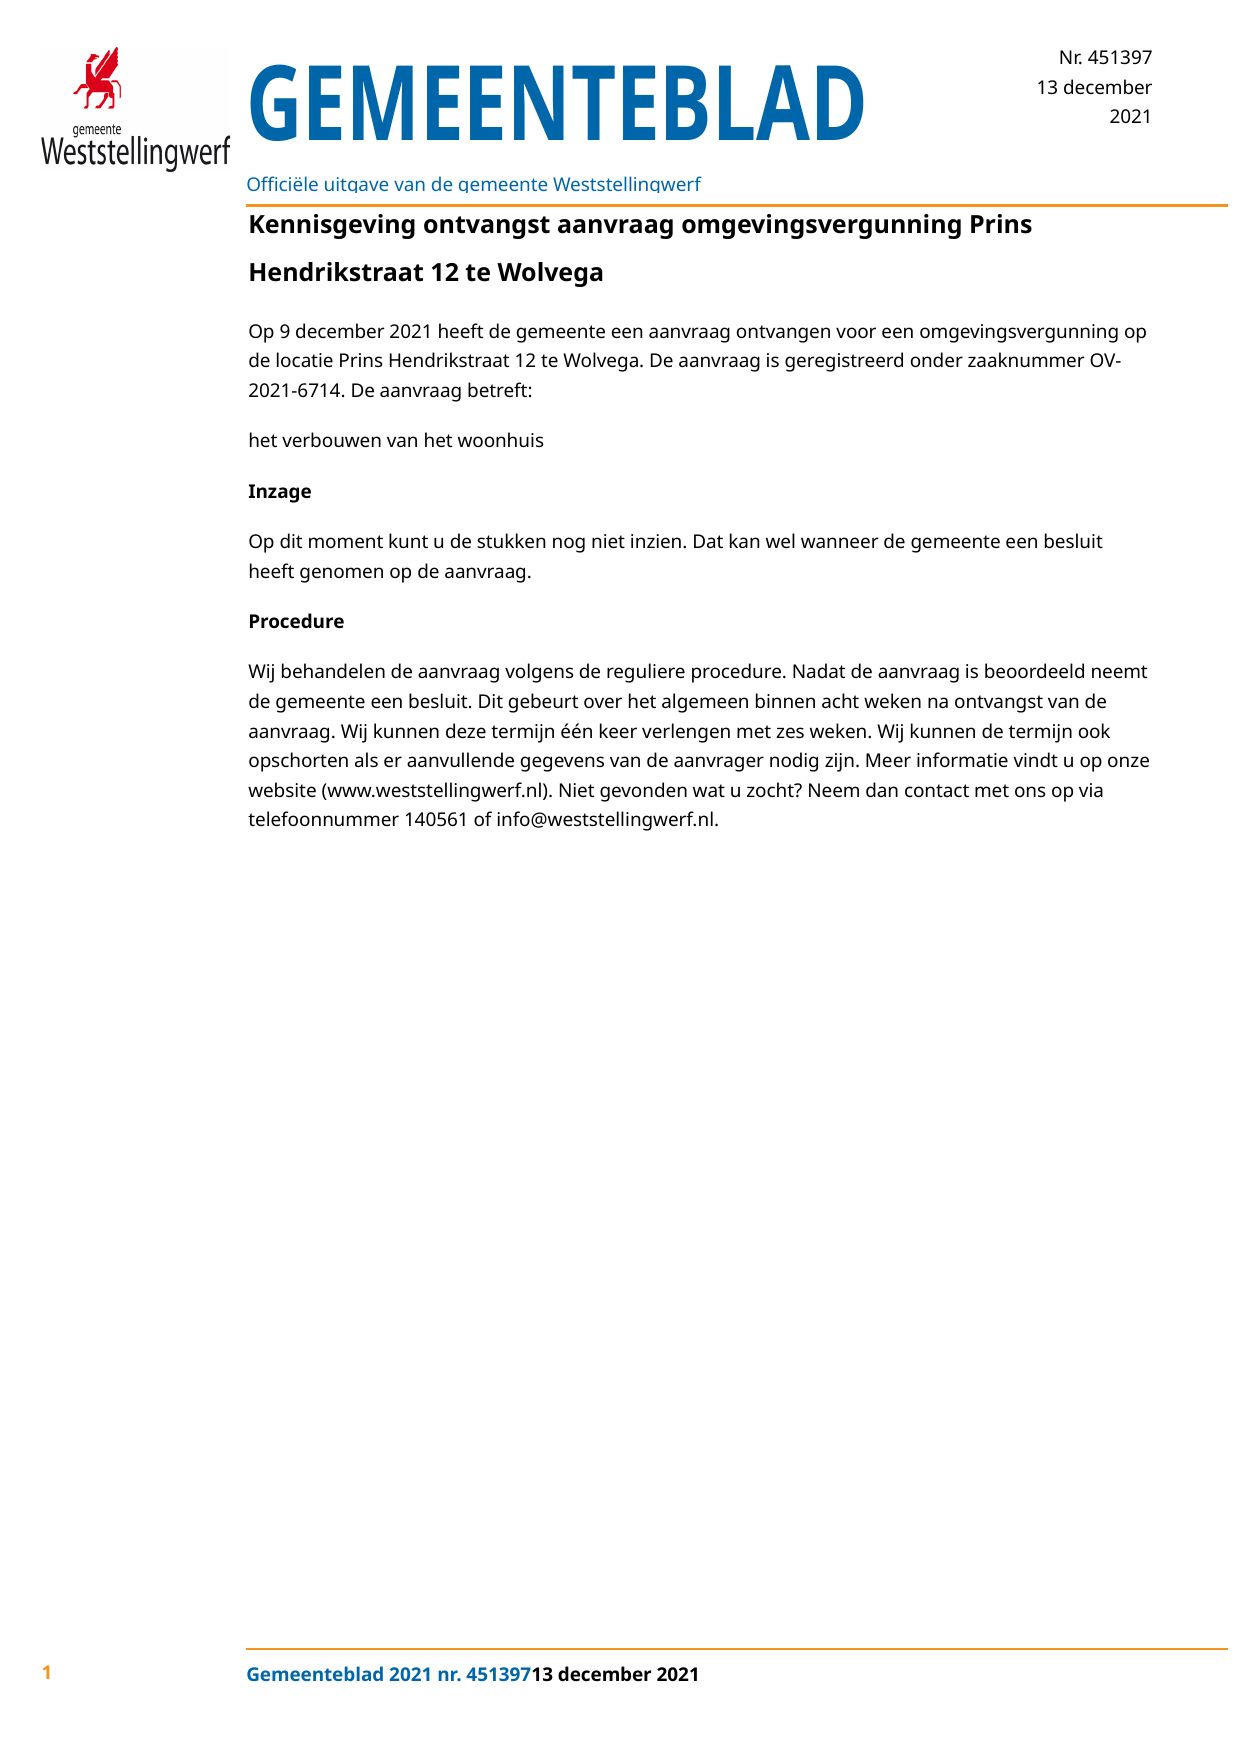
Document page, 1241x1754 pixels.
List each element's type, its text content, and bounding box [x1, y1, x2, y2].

text Op 9 december 2021 heeft de gemeente een aanvraag ontvangen voor een omgevingsvergunning op de locatie Prins Hendrikstraat 12 te Wolvega. De aanvraag is geregistreerd onder zaaknummer OV-2021-6714. De aanvraag betreft: [248, 318, 1152, 403]
picture [41, 47, 231, 172]
text Procedure [248, 608, 1152, 634]
text Inzage [248, 478, 1152, 504]
text Wij behandelen de aanvraag volgens de reguliere procedure. Nadat de aanvraag is beoordeeld neemt de gemeente een besluit. Dit gebeurt over het algemeen binnen acht weken na ontvangst van de aanvraag. Wij kunnen deze termijn één keer verlengen met zes weken. Wij kunnen de termijn ook opschorten als er aanvullende gegevens van de aanvrager nodig zijn. Meer informatie vindt u op onze website (www.weststellingwerf.nl). Niet gevonden wat u zocht? Neem dan contact met ons op via telefoonnummer 140561 of info@weststellingwerf.nl. [248, 659, 1152, 832]
text het verbouwen van het woonhuis [248, 427, 1152, 453]
text Op dit moment kunt u de stukken nog niet inzien. Dat kan wel wanneer de gemeente een besluit heeft genomen op de aanvraag. [248, 528, 1152, 584]
text Kennisgeving ontvangst aanvraag omgevingsvergunning Prins Hendrikstraat 12 te Wolvega [248, 207, 1152, 288]
